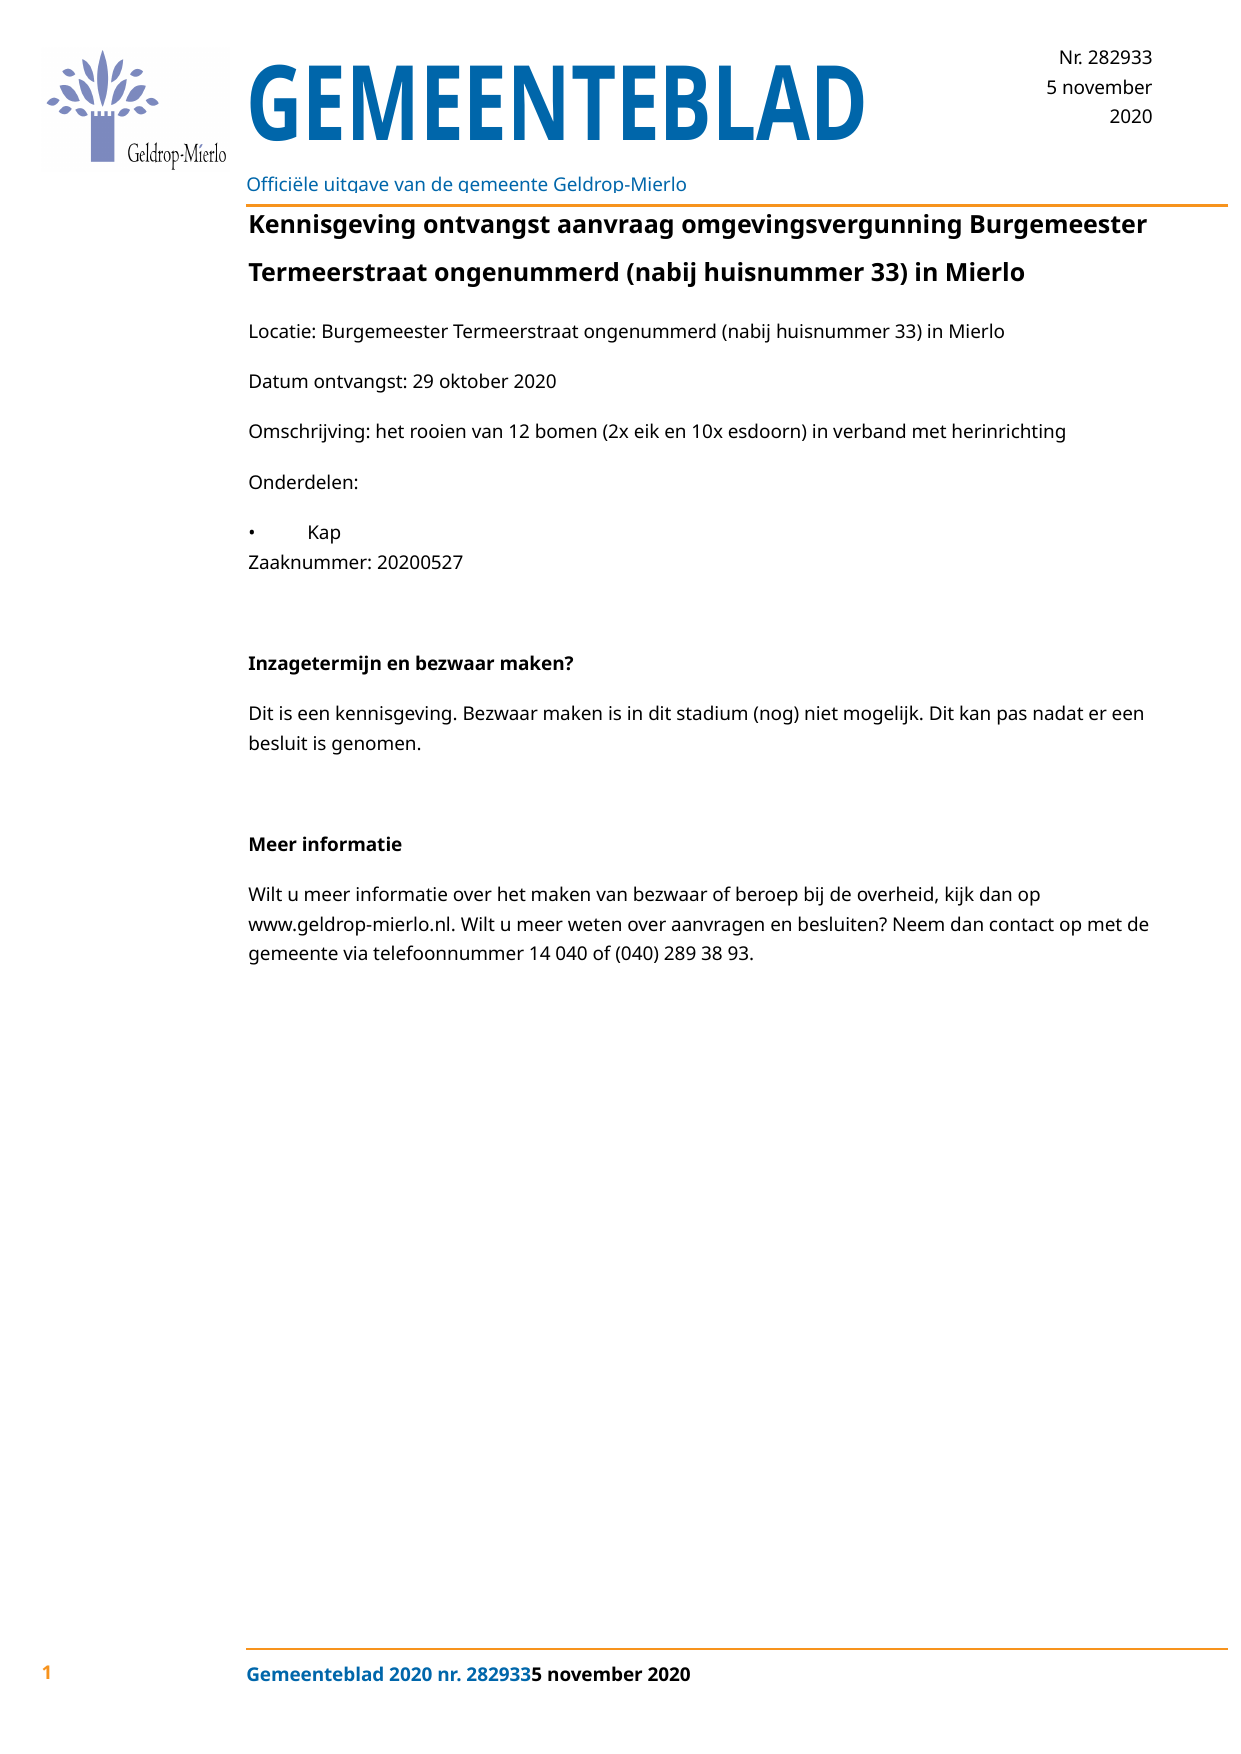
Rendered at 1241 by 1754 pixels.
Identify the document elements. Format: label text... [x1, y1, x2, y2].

text Datum ontvangst: 29 oktober 2020 [248, 368, 1152, 394]
text Omschrijving: het rooien van 12 bomen (2x eik en 10x esdoorn) in verband met herinrichting [248, 419, 1152, 444]
text Kennisgeving ontvangst aanvraag omgevingsvergunning Burgemeester Termeerstraat ongenummerd (nabij huisnummer 33) in Mierlo [248, 207, 1152, 288]
text Meer informatie [248, 831, 1152, 857]
text Wilt u meer informatie over het maken van bezwaar of beroep bij de overheid, kijk dan op www.geldrop-mierlo.nl. Wilt u meer weten over aanvragen en besluiten? Neem dan contact op met de gemeente via telefoonnummer 14 040 of (040) 289 38 93. [248, 881, 1152, 966]
text Zaaknummer: 20200527 [248, 549, 1152, 575]
text Onderdelen: [248, 469, 1152, 495]
list Kap [248, 519, 1152, 545]
text Inzagetermijn en bezwaar maken? [248, 650, 1152, 676]
picture [41, 47, 231, 172]
text Dit is een kennisgeving. Bezwaar maken is in dit stadium (nog) niet mogelijk. Dit kan pas nadat er een besluit is genomen. [248, 700, 1152, 756]
text Locatie: Burgemeester Termeerstraat ongenummerd (nabij huisnummer 33) in Mierlo [248, 318, 1152, 344]
